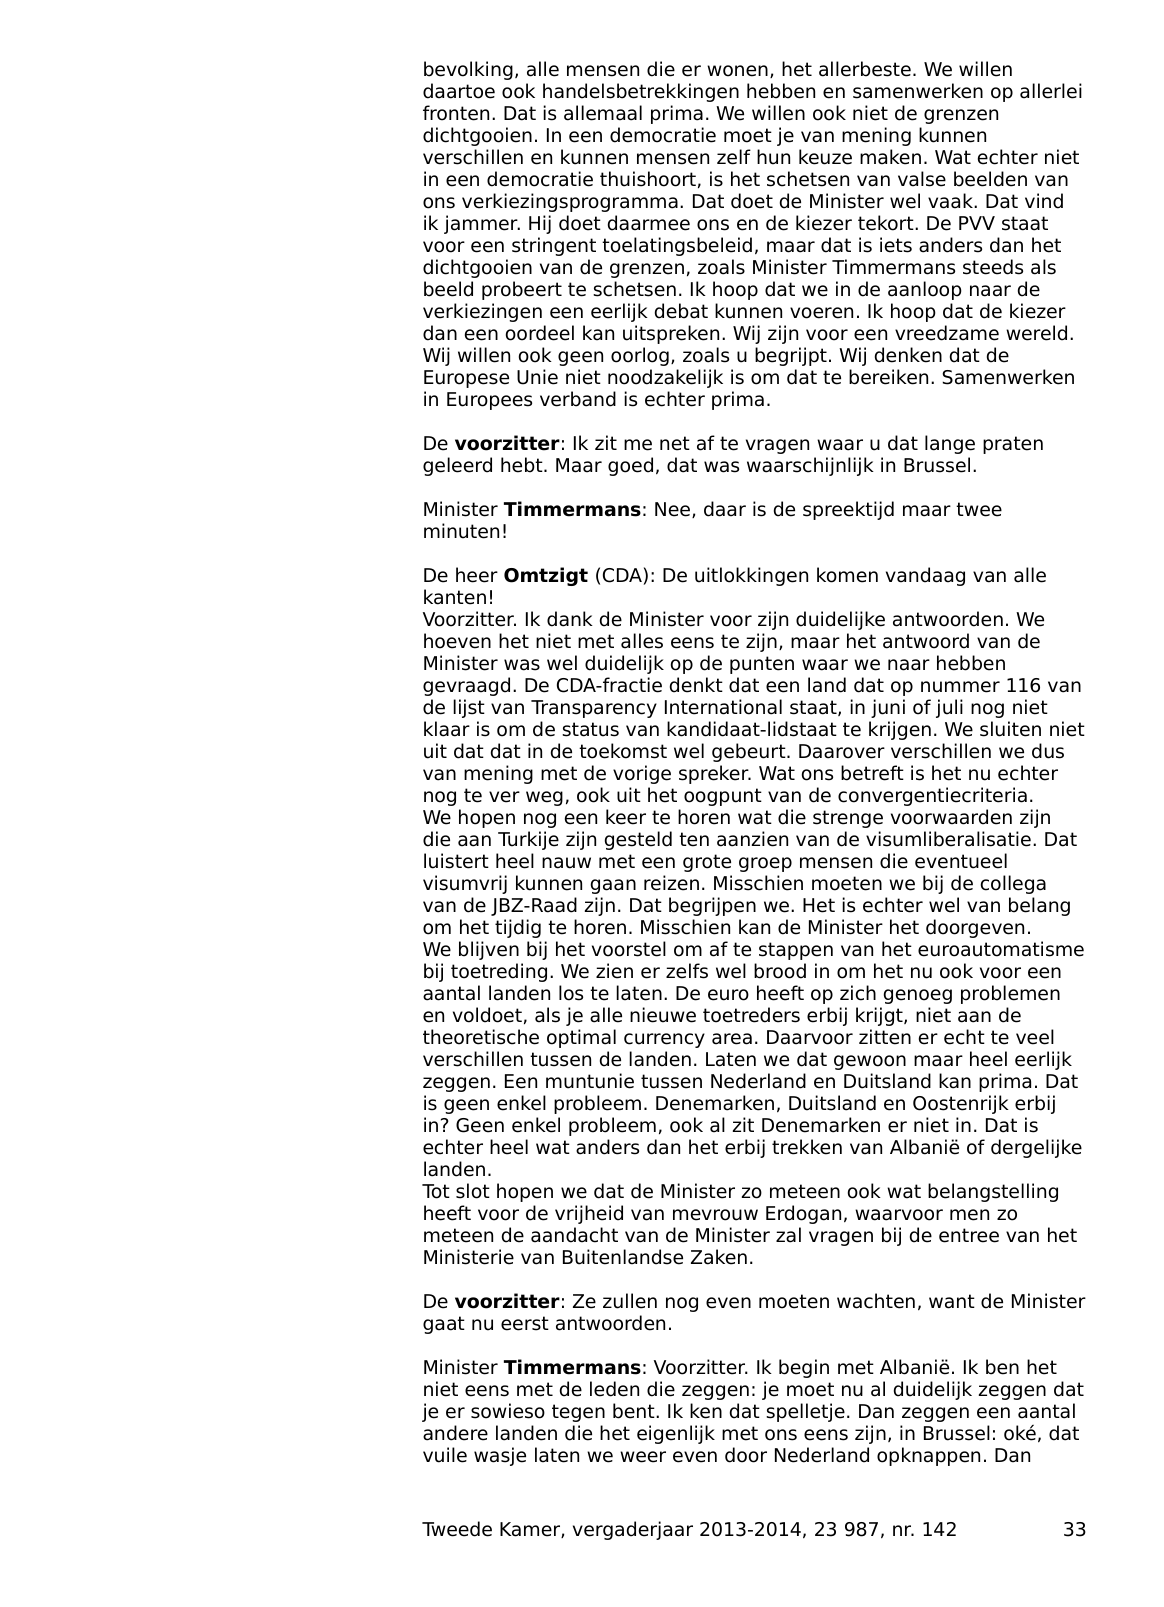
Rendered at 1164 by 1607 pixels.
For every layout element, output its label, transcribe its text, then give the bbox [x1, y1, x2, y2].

text Minister Timmermans: Nee, daar is de spreektijd maar twee minuten! [422, 499, 1087, 543]
text Tot slot hopen we dat de Minister zo meteen ook wat belangstelling heeft voor de vrijheid van mevrouw Erdogan, waarvoor men zo meteen de aandacht van de Minister zal vragen bij de entree van het Ministerie van Buitenlandse Zaken. [422, 1181, 1087, 1268]
text bevolking, alle mensen die er wonen, het allerbeste. We willen daartoe ook handelsbetrekkingen hebben en samenwerken op allerlei fronten. Dat is allemaal prima. We willen ook niet de grenzen dichtgooien. In een democratie moet je van mening kunnen verschillen en kunnen mensen zelf hun keuze maken. Wat echter niet in een democratie thuishoort, is het schetsen van valse beelden van ons verkiezingsprogramma. Dat doet de Minister wel vaak. Dat vind ik jammer. Hij doet daarmee ons en de kiezer tekort. De PVV staat voor een stringent toelatingsbeleid, maar dat is iets anders dan het dichtgooien van de grenzen, zoals Minister Timmermans steeds als beeld probeert te schetsen. Ik hoop dat we in de aanloop naar de verkiezingen een eerlijk debat kunnen voeren. Ik hoop dat de kiezer dan een oordeel kan uitspreken. Wij zijn voor een vreedzame wereld. Wij willen ook geen oorlog, zoals u begrijpt. Wij denken dat de Europese Unie niet noodzakelijk is om dat te bereiken. Samenwerken in Europees verband is echter prima. [422, 59, 1087, 411]
text De voorzitter: Ze zullen nog even moeten wachten, want de Minister gaat nu eerst antwoorden. [422, 1291, 1087, 1335]
text Minister Timmermans: Voorzitter. Ik begin met Albanië. Ik ben het niet eens met de leden die zeggen: je moet nu al duidelijk zeggen dat je er sowieso tegen bent. Ik ken dat spelletje. Dan zeggen een aantal andere landen die het eigenlijk met ons eens zijn, in Brussel: oké, dat vuile wasje laten we weer even door Nederland opknappen. Dan [422, 1357, 1087, 1467]
text De voorzitter: Ik zit me net af te vragen waar u dat lange praten geleerd hebt. Maar goed, dat was waarschijnlijk in Brussel. [422, 433, 1087, 477]
text Voorzitter. Ik dank de Minister voor zijn duidelijke antwoorden. We hoeven het niet met alles eens te zijn, maar het antwoord van de Minister was wel duidelijk op de punten waar we naar hebben gevraagd. De CDA-fractie denkt dat een land dat op nummer 116 van de lijst van Transparency International staat, in juni of juli nog niet klaar is om de status van kandidaat-lidstaat te krijgen. We sluiten niet uit dat dat in de toekomst wel gebeurt. Daarover verschillen we dus van mening met de vorige spreker. Wat ons betreft is het nu echter nog te ver weg, ook uit het oogpunt van de convergentiecriteria. [422, 609, 1087, 807]
text De heer Omtzigt (CDA): De uitlokkingen komen vandaag van alle kanten! [422, 565, 1087, 609]
text We blijven bij het voorstel om af te stappen van het euroautomatisme bij toetreding. We zien er zelfs wel brood in om het nu ook voor een aantal landen los te laten. De euro heeft op zich genoeg problemen en voldoet, als je alle nieuwe toetreders erbij krijgt, niet aan de theoretische optimal currency area. Daarvoor zitten er echt te veel verschillen tussen de landen. Laten we dat gewoon maar heel eerlijk zeggen. Een muntunie tussen Nederland en Duitsland kan prima. Dat is geen enkel probleem. Denemarken, Duitsland en Oostenrijk erbij in? Geen enkel probleem, ook al zit Denemarken er niet in. Dat is echter heel wat anders dan het erbij trekken van Albanië of dergelijke landen. [422, 939, 1087, 1181]
text We hopen nog een keer te horen wat die strenge voorwaarden zijn die aan Turkije zijn gesteld ten aanzien van de visumliberalisatie. Dat luistert heel nauw met een grote groep mensen die eventueel visumvrij kunnen gaan reizen. Misschien moeten we bij de collega van de JBZ-Raad zijn. Dat begrijpen we. Het is echter wel van belang om het tijdig te horen. Misschien kan de Minister het doorgeven. [422, 807, 1087, 939]
